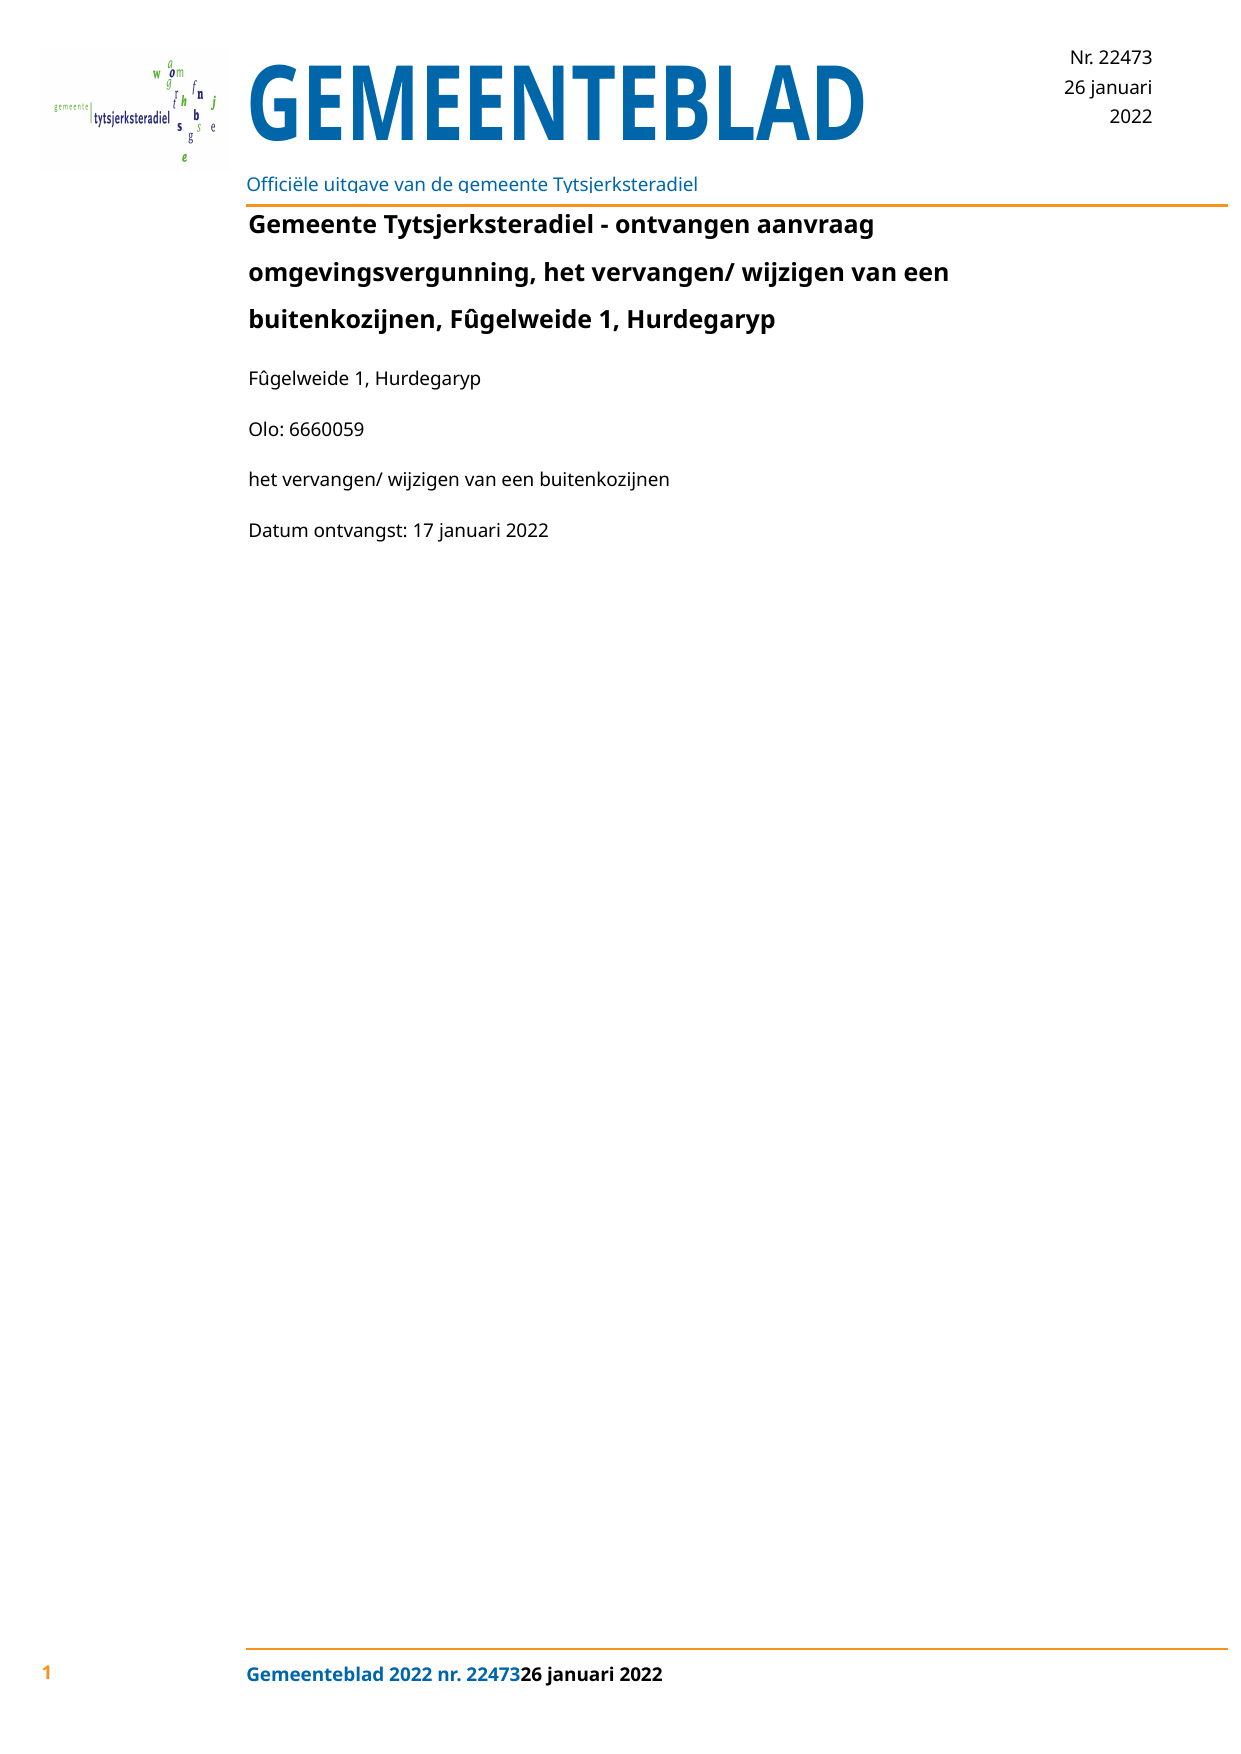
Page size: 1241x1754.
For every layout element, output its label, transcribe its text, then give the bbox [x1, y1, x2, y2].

text Gemeente Tytsjerksteradiel - ontvangen aanvraag omgevingsvergunning, het vervangen/ wijzigen van een buitenkozijnen, Fûgelweide 1, Hurdegaryp [248, 207, 1152, 336]
text het vervangen/ wijzigen van een buitenkozijnen [248, 466, 1152, 492]
text Fûgelweide 1, Hurdegaryp [248, 366, 1152, 391]
text Datum ontvangst: 17 januari 2022 [248, 517, 1152, 542]
picture [41, 47, 231, 172]
text Olo: 6660059 [248, 416, 1152, 442]
